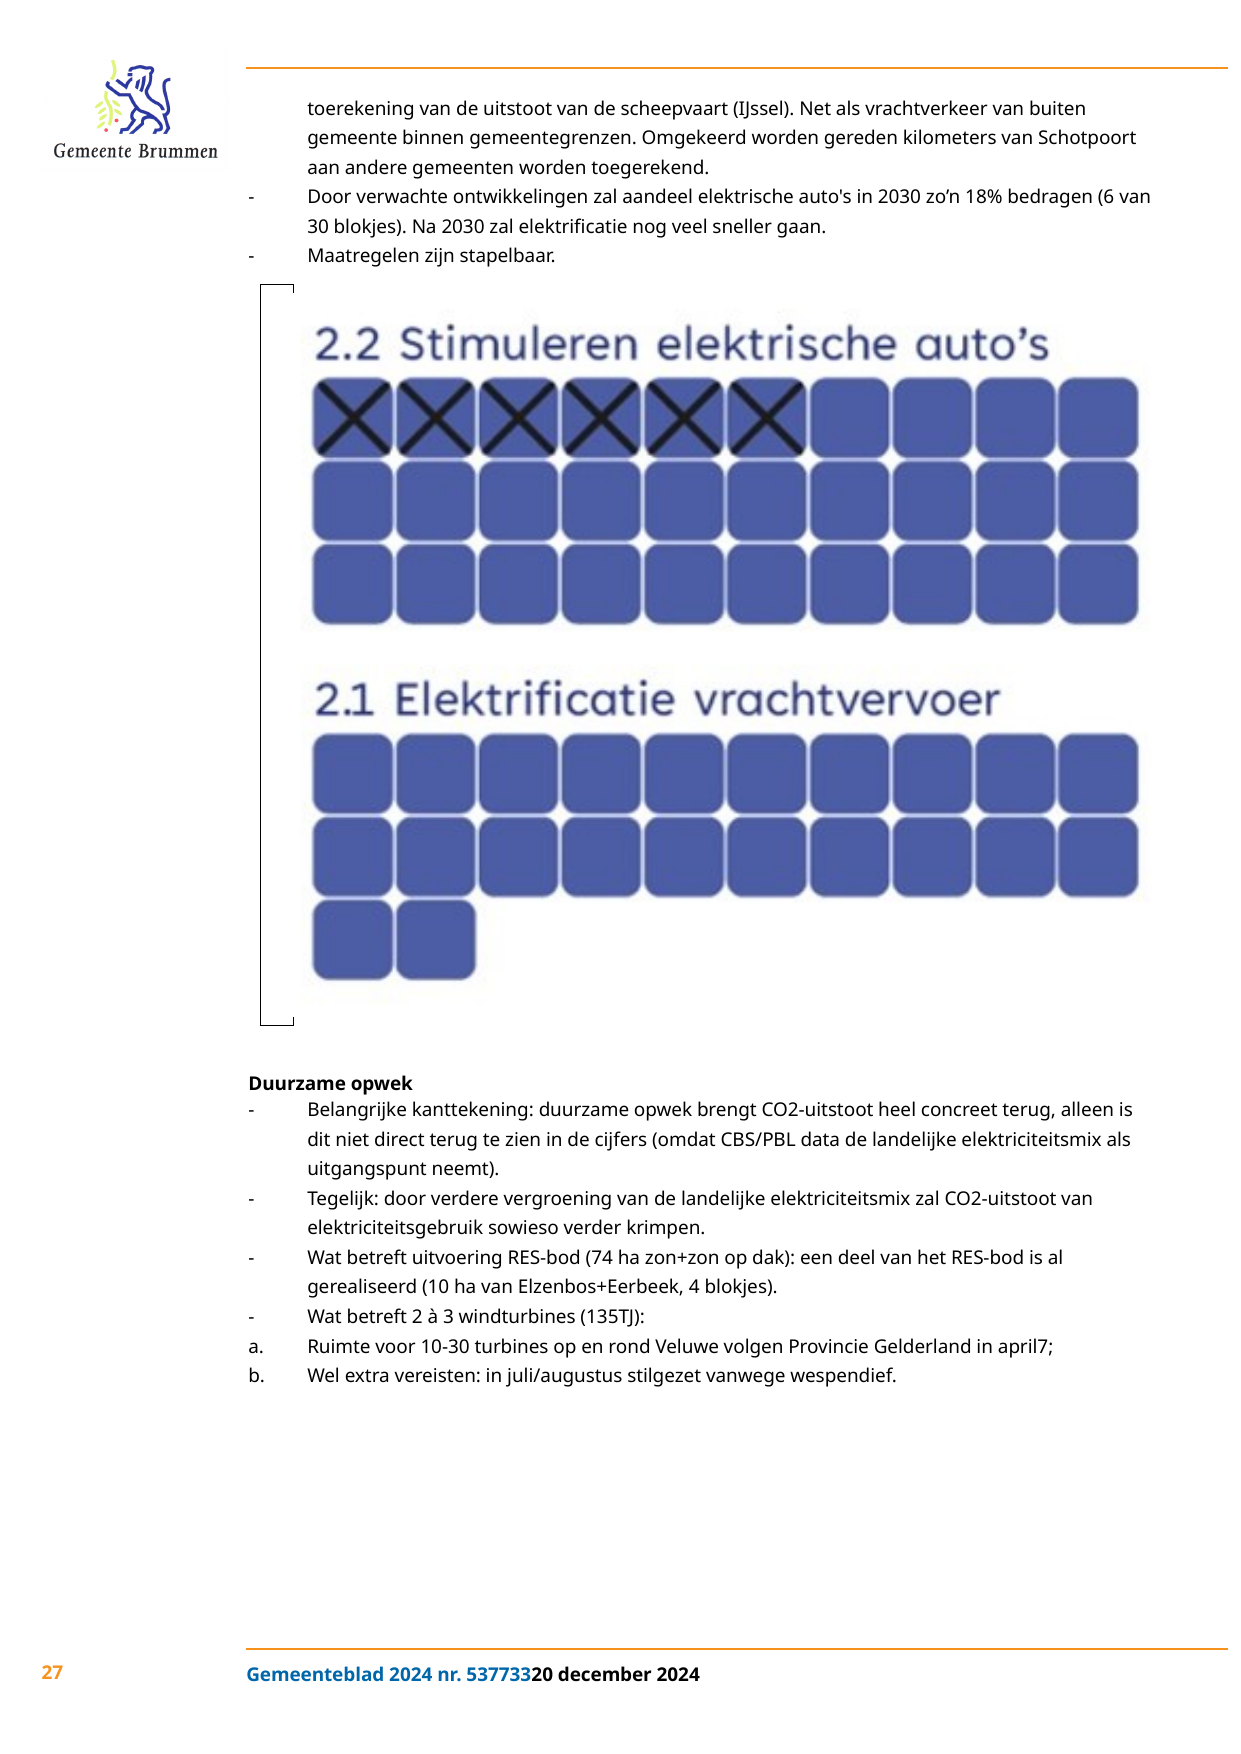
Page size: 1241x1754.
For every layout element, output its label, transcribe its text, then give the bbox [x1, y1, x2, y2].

list Wat betreft 2 à 3 windturbines (135TJ): [248, 1303, 1152, 1329]
picture [268, 293, 1173, 1017]
list Wel extra vereisten: in juli/augustus stilgezet vanwege wespendief. [248, 1362, 1152, 1388]
list Tegelijk: door verdere vergroening van de landelijke elektriciteitsmix zal CO2-uitstoot van elektriciteitsgebruik sowieso verder krimpen. [248, 1185, 1152, 1240]
list Door verwachte ontwikkelingen zal aandeel elektrische auto's in 2030 zo’n 18% bedragen (6 van 30 blokjes). Na 2030 zal elektrificatie nog veel sneller gaan. [248, 183, 1152, 239]
list Wat betreft uitvoering RES-bod (74 ha zon+zon op dak): een deel van het RES-bod is al gerealiseerd (10 ha van Elzenbos+Eerbeek, 4 blokjes). [248, 1244, 1152, 1299]
picture [41, 47, 231, 172]
list toerekening van de uitstoot van de scheepvaart (IJssel). Net als vrachtverkeer van buiten gemeente binnen gemeentegrenzen. Omgekeerd worden gereden kilometers van Schotpoort aan andere gemeenten worden toegerekend. [248, 95, 1152, 180]
list Maatregelen zijn stapelbaar. [248, 243, 1152, 268]
list Belangrijke kanttekening: duurzame opwek brengt CO2-uitstoot heel concreet terug, alleen is dit niet direct terug te zien in de cijfers (omdat CBS/PBL data de landelijke elektriciteitsmix als uitgangspunt neemt). [248, 1096, 1152, 1181]
list Ruimte voor 10-30 turbines op en rond Veluwe volgen Provincie Gelderland in april7; [248, 1333, 1152, 1358]
text Duurzame opwek [248, 1068, 1152, 1096]
